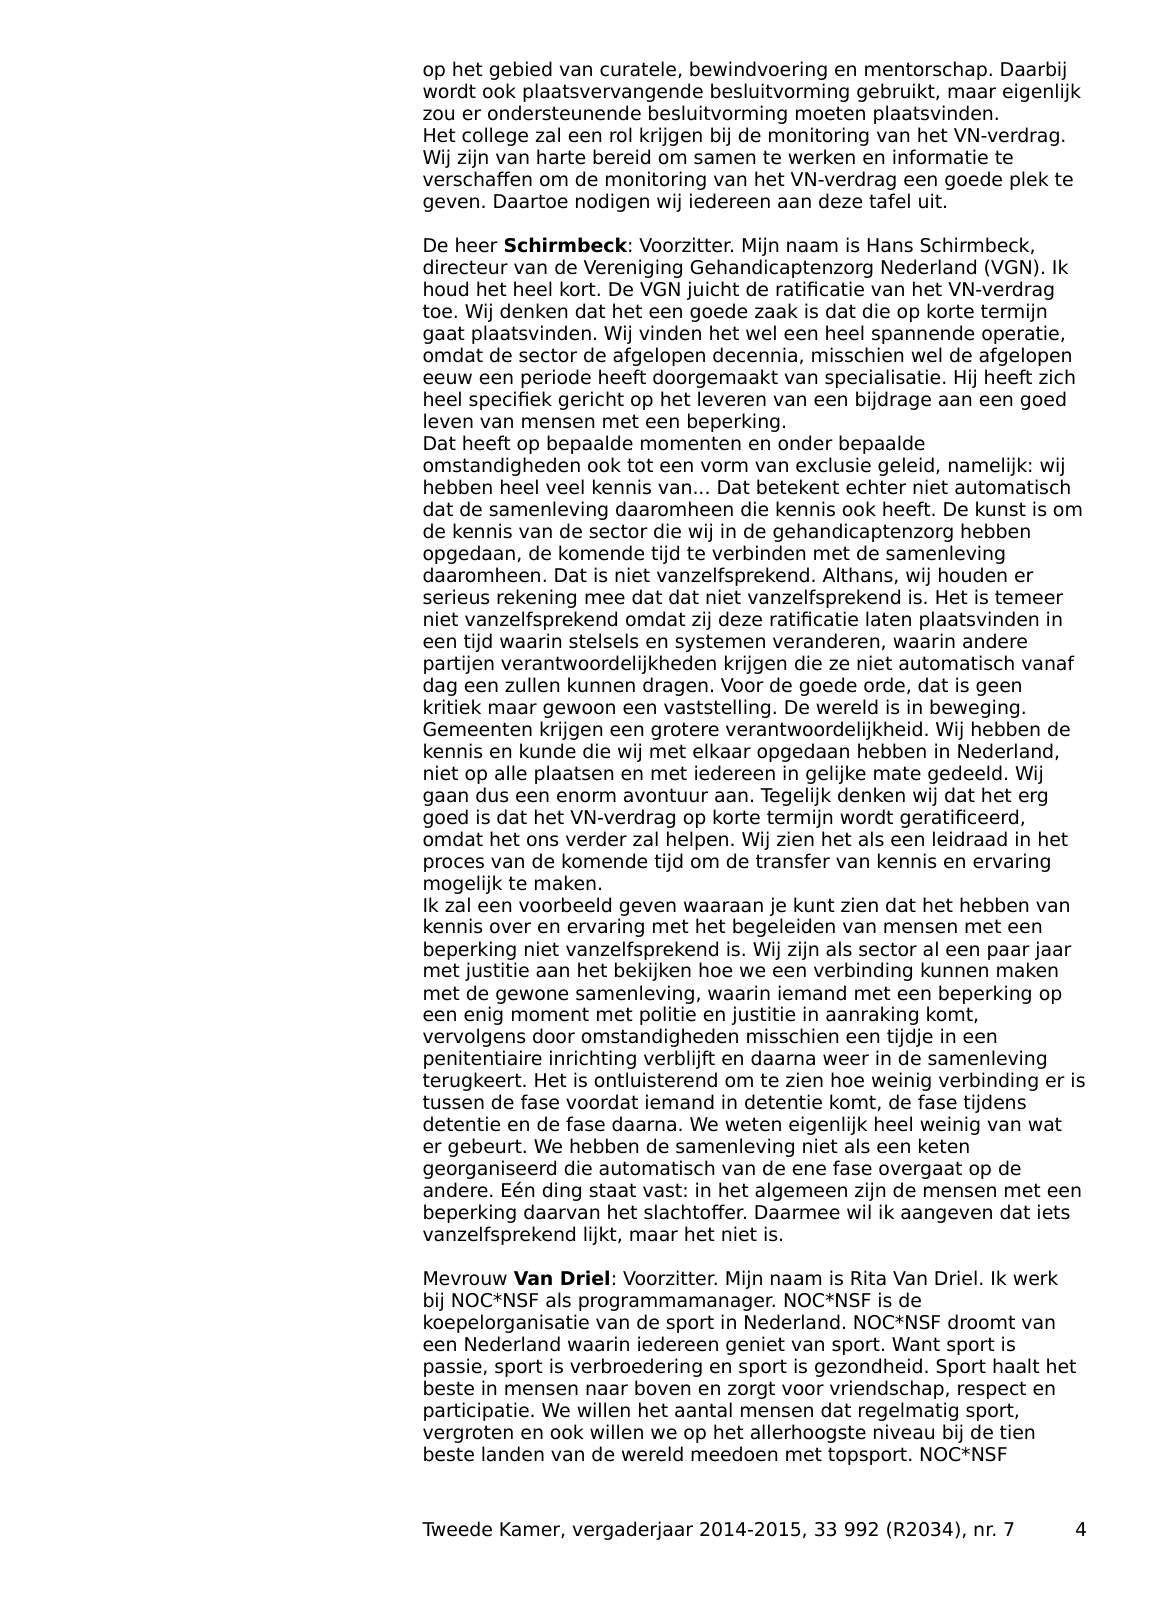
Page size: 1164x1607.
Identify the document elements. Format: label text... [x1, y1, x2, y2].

text Ik zal een voorbeeld geven waaraan je kunt zien dat het hebben van kennis over en ervaring met het begeleiden van mensen met een beperking niet vanzelfsprekend is. Wij zijn als sector al een paar jaar met justitie aan het bekijken hoe we een verbinding kunnen maken met de gewone samenleving, waarin iemand met een beperking op een enig moment met politie en justitie in aanraking komt, vervolgens door omstandigheden misschien een tijdje in een penitentiaire inrichting verblijft en daarna weer in de samenleving terugkeert. Het is ontluisterend om te zien hoe weinig verbinding er is tussen de fase voordat iemand in detentie komt, de fase tijdens detentie en de fase daarna. We weten eigenlijk heel weinig van wat er gebeurt. We hebben de samenleving niet als een keten georganiseerd die automatisch van de ene fase overgaat op de andere. Eén ding staat vast: in het algemeen zijn de mensen met een beperking daarvan het slachtoffer. Daarmee wil ik aangeven dat iets vanzelfsprekend lijkt, maar het niet is. [422, 894, 1087, 1246]
text Het college zal een rol krijgen bij de monitoring van het VN-verdrag. Wij zijn van harte bereid om samen te werken en informatie te verschaffen om de monitoring van het VN-verdrag een goede plek te geven. Daartoe nodigen wij iedereen aan deze tafel uit. [422, 125, 1087, 213]
text Dat heeft op bepaalde momenten en onder bepaalde omstandigheden ook tot een vorm van exclusie geleid, namelijk: wij hebben heel veel kennis van... Dat betekent echter niet automatisch dat de samenleving daaromheen die kennis ook heeft. De kunst is om de kennis van de sector die wij in de gehandicaptenzorg hebben opgedaan, de komende tijd te verbinden met de samenleving daaromheen. Dat is niet vanzelfsprekend. Althans, wij houden er serieus rekening mee dat dat niet vanzelfsprekend is. Het is temeer niet vanzelfsprekend omdat zij deze ratificatie laten plaatsvinden in een tijd waarin stelsels en systemen veranderen, waarin andere partijen verantwoordelijkheden krijgen die ze niet automatisch vanaf dag een zullen kunnen dragen. Voor de goede orde, dat is geen kritiek maar gewoon een vaststelling. De wereld is in beweging. Gemeenten krijgen een grotere verantwoordelijkheid. Wij hebben de kennis en kunde die wij met elkaar opgedaan hebben in Nederland, niet op alle plaatsen en met iedereen in gelijke mate gedeeld. Wij gaan dus een enorm avontuur aan. Tegelijk denken wij dat het erg goed is dat het VN-verdrag op korte termijn wordt geratificeerd, omdat het ons verder zal helpen. Wij zien het als een leidraad in het proces van de komende tijd om de transfer van kennis en ervaring mogelijk te maken. [422, 433, 1087, 894]
text op het gebied van curatele, bewindvoering en mentorschap. Daarbij wordt ook plaatsvervangende besluitvorming gebruikt, maar eigenlijk zou er ondersteunende besluitvorming moeten plaatsvinden. [422, 59, 1087, 125]
text De heer Schirmbeck: Voorzitter. Mijn naam is Hans Schirmbeck, directeur van de Vereniging Gehandicaptenzorg Nederland (VGN). Ik houd het heel kort. De VGN juicht de ratificatie van het VN-verdrag toe. Wij denken dat het een goede zaak is dat die op korte termijn gaat plaatsvinden. Wij vinden het wel een heel spannende operatie, omdat de sector de afgelopen decennia, misschien wel de afgelopen eeuw een periode heeft doorgemaakt van specialisatie. Hij heeft zich heel specifiek gericht op het leveren van een bijdrage aan een goed leven van mensen met een beperking. [422, 235, 1087, 433]
text Mevrouw Van Driel: Voorzitter. Mijn naam is Rita Van Driel. Ik werk bij NOC*NSF als programmamanager. NOC*NSF is de koepelorganisatie van de sport in Nederland. NOC*NSF droomt van een Nederland waarin iedereen geniet van sport. Want sport is passie, sport is verbroedering en sport is gezondheid. Sport haalt het beste in mensen naar boven en zorgt voor vriendschap, respect en participatie. We willen het aantal mensen dat regelmatig sport, vergroten en ook willen we op het allerhoogste niveau bij de tien beste landen van de wereld meedoen met topsport. NOC*NSF [422, 1268, 1087, 1466]
